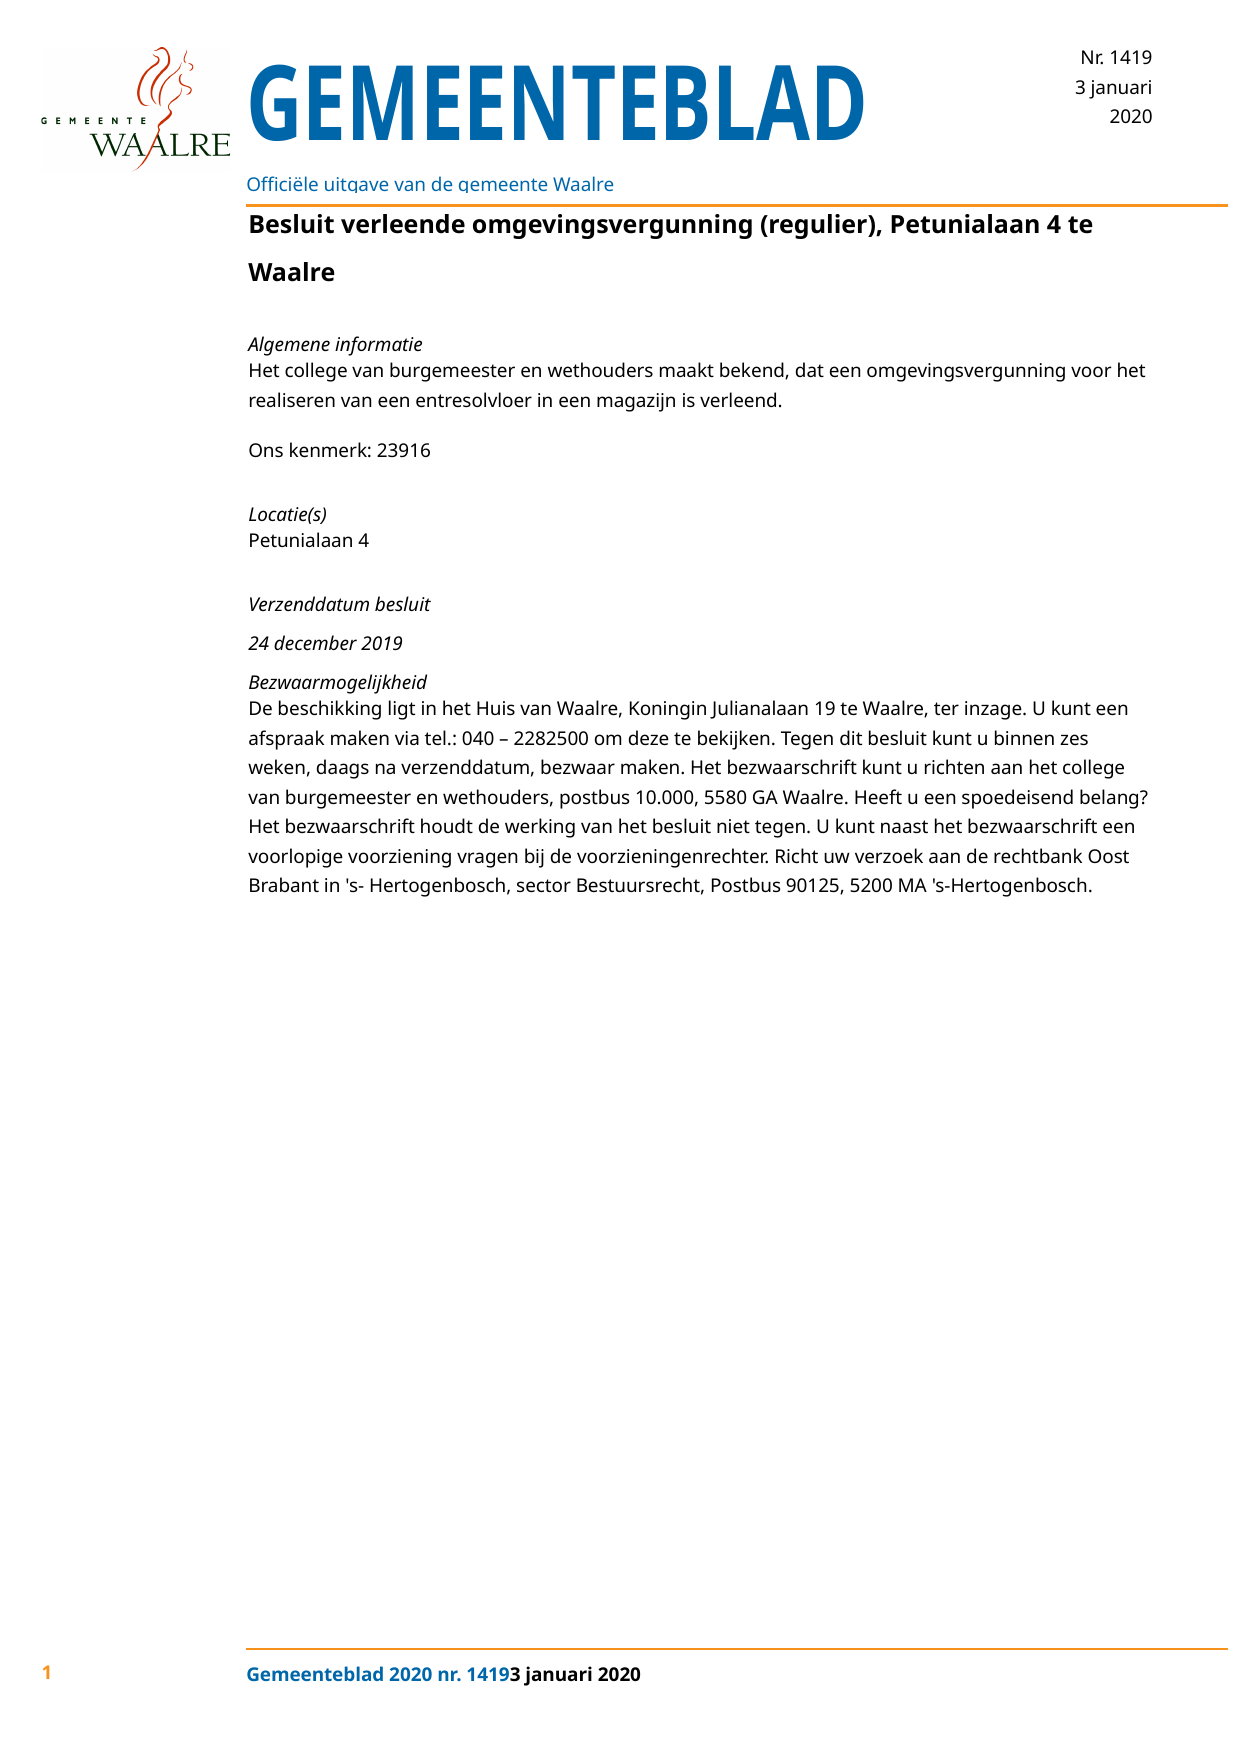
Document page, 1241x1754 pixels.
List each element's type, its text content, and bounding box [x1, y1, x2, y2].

text Besluit verleende omgevingsvergunning (regulier), Petunialaan 4 te Waalre [248, 207, 1152, 288]
text Algemene informatie [248, 331, 1152, 357]
text 24 december 2019 [248, 630, 1152, 656]
text Het college van burgemeester en wethouders maakt bekend, dat een omgevingsvergunning voor het realiseren van een entresolvloer in een magazijn is verleend. [248, 357, 1152, 412]
text Bezwaarmogelijkheid [248, 669, 1152, 695]
picture [41, 47, 231, 172]
text De beschikking ligt in het Huis van Waalre, Koningin Julianalaan 19 te Waalre, ter inzage. U kunt een afspraak maken via tel.: 040 – 2282500 om deze te bekijken. Tegen dit besluit kunt u binnen zes weken, daags na verzenddatum, bezwaar maken. Het bezwaarschrift kunt u richten aan het college van burgemeester en wethouders, postbus 10.000, 5580 GA Waalre. Heeft u een spoedeisend belang? Het bezwaarschrift houdt de werking van het besluit niet tegen. U kunt naast het bezwaarschrift een voorlopige voorziening vragen bij de voorzieningenrechter. Richt uw verzoek aan de rechtbank Oost Brabant in 's- Hertogenbosch, sector Bestuursrecht, Postbus 90125, 5200 MA 's-Hertogenbosch. [248, 695, 1152, 898]
text Petunialaan 4 [248, 527, 1152, 553]
text Verzenddatum besluit [248, 591, 1152, 617]
text Locatie(s) [248, 501, 1152, 527]
text Ons kenmerk: 23916 [248, 437, 1152, 463]
